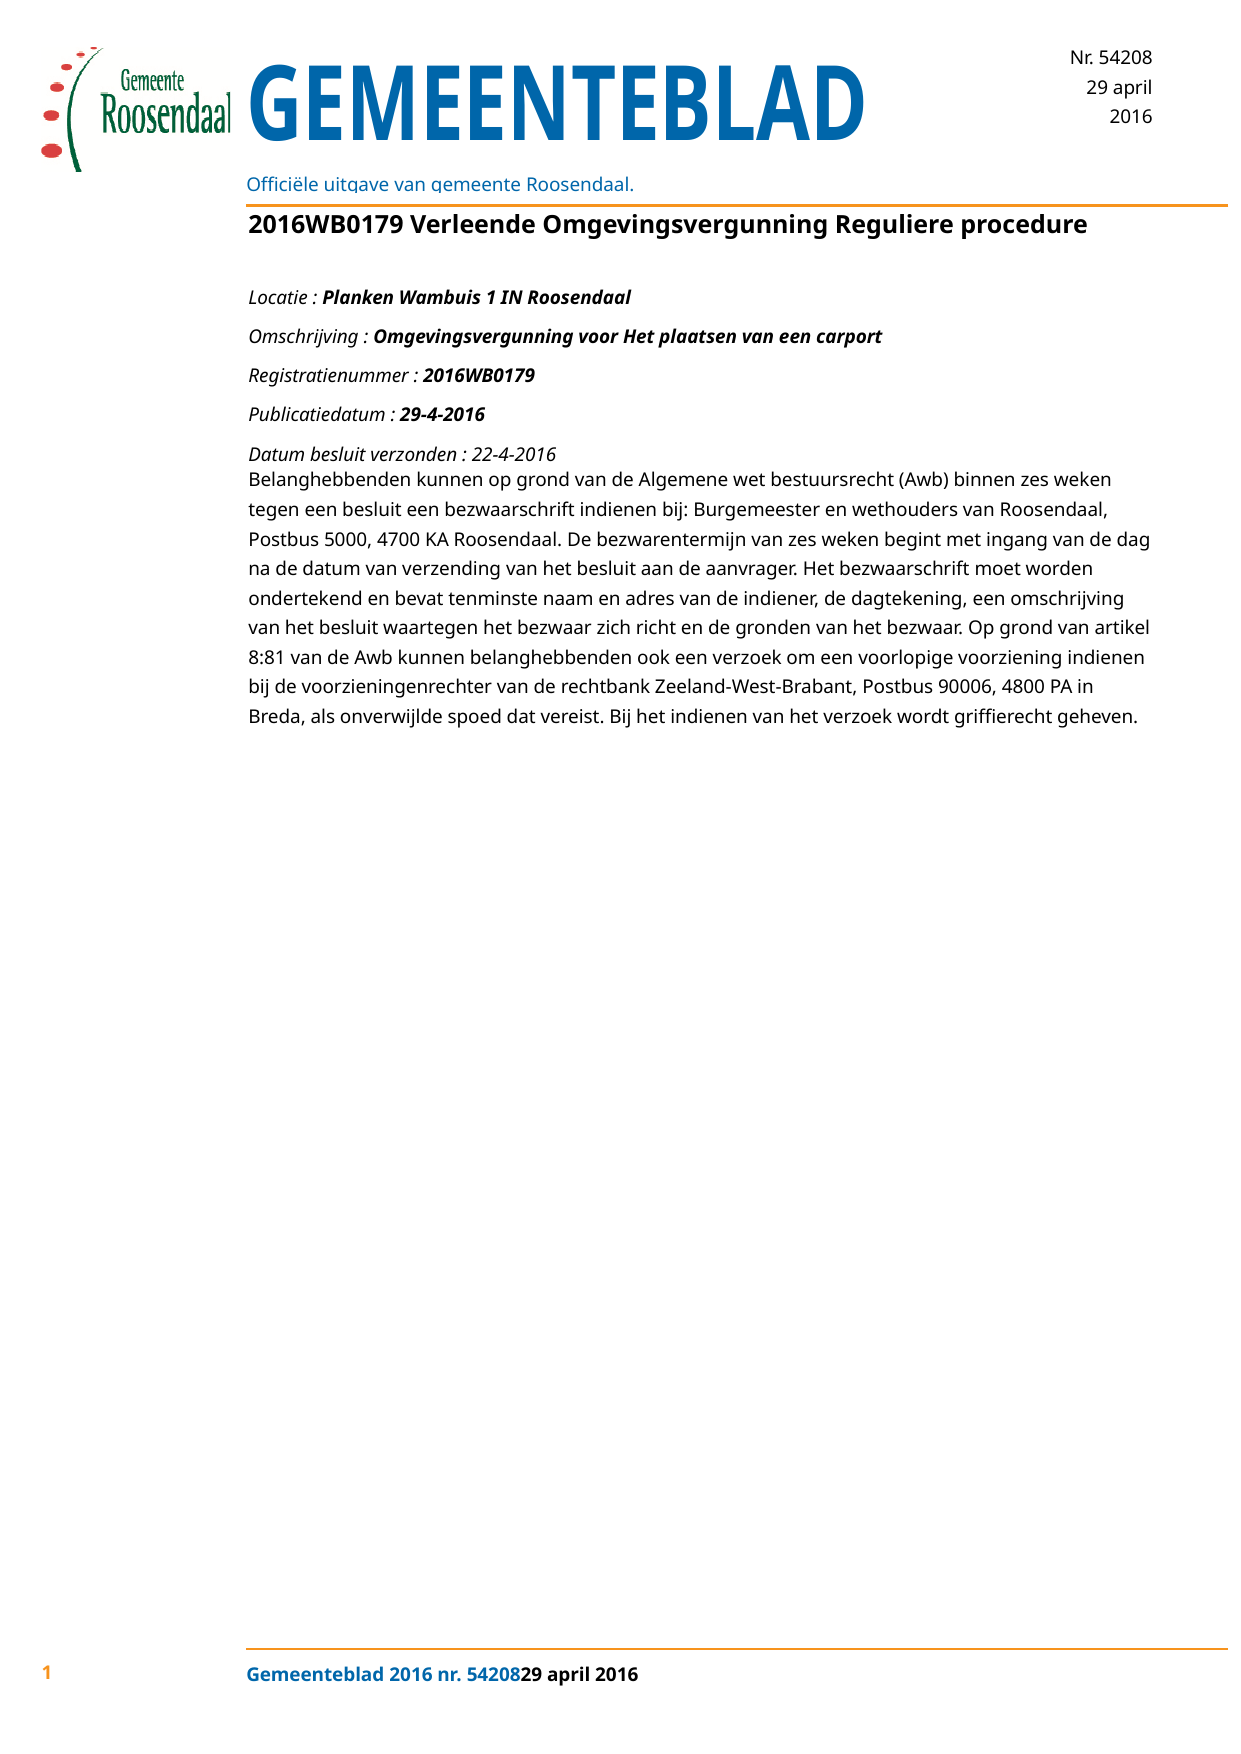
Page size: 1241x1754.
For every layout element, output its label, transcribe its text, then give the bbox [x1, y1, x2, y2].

text Omschrijving : Omgevingsvergunning voor Het plaatsen van een carport [248, 323, 1152, 349]
text 2016WB0179 Verleende Omgevingsvergunning Reguliere procedure [248, 207, 1152, 241]
text Locatie : Planken Wambuis 1 IN Roosendaal [248, 284, 1152, 309]
text Publicatiedatum : 29-4-2016 [248, 402, 1152, 427]
text Belanghebbenden kunnen op grond van de Algemene wet bestuursrecht (Awb) binnen zes weken tegen een besluit een bezwaarschrift indienen bij: Burgemeester en wethouders van Roosendaal, Postbus 5000, 4700 KA Roosendaal. De bezwarentermijn van zes weken begint met ingang van de dag na de datum van verzending van het besluit aan de aanvrager. Het bezwaarschrift moet worden ondertekend en bevat tenminste naam en adres van de indiener, de dagtekening, een omschrijving van het besluit waartegen het bezwaar zich richt en de gronden van het bezwaar. Op grond van artikel 8:81 van de Awb kunnen belanghebbenden ook een verzoek om een voorlopige voorziening indienen bij de voorzieningenrechter van de rechtbank Zeeland-West-Brabant, Postbus 90006, 4800 PA in Breda, als onverwijlde spoed dat vereist. Bij het indienen van het verzoek wordt griffierecht geheven. [248, 467, 1152, 729]
text Datum besluit verzonden : 22-4-2016 [248, 441, 1152, 467]
text Registratienummer : 2016WB0179 [248, 362, 1152, 388]
picture [41, 47, 231, 172]
